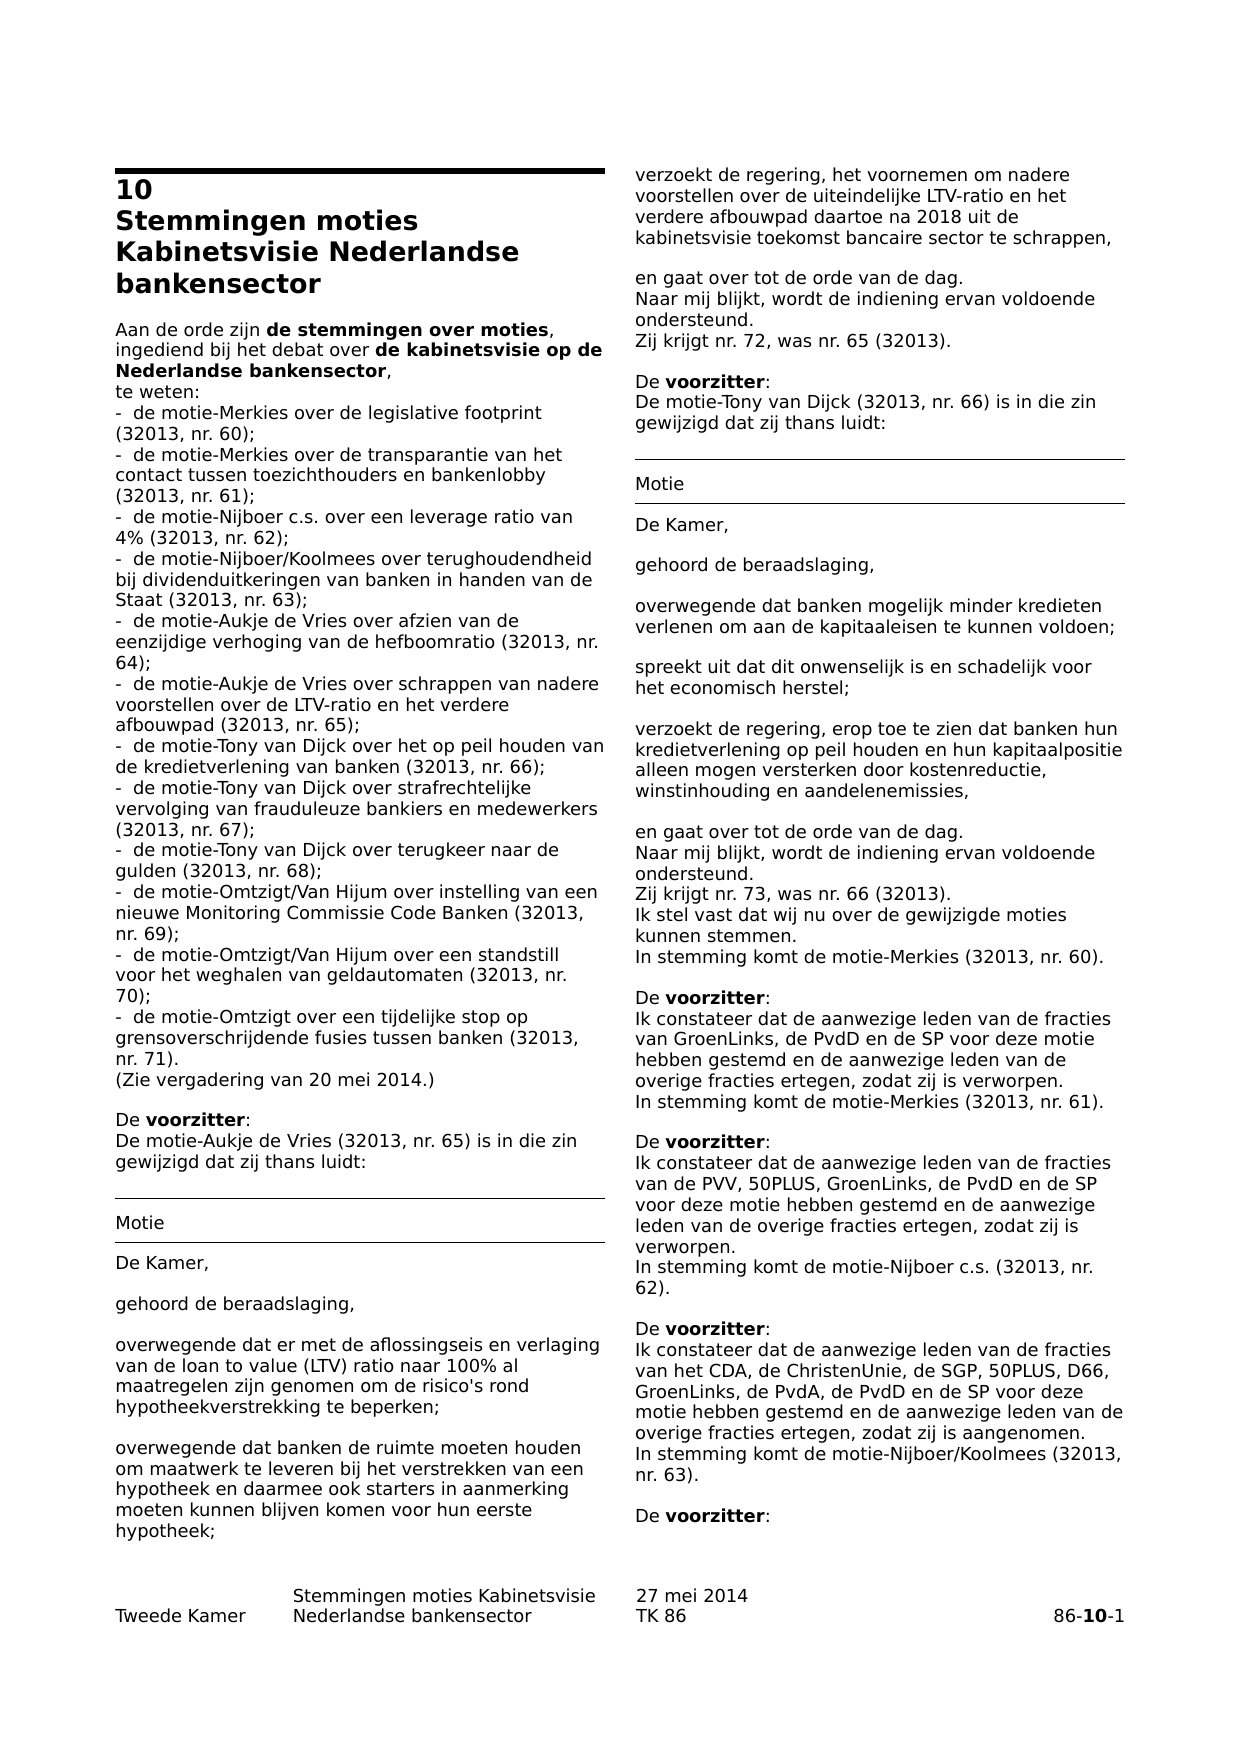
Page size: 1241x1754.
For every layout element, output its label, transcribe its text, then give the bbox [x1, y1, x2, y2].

text De voorzitter: [635, 1506, 1125, 1526]
list de motie-Omtzigt over een tijdelijke stop op grensoverschrijdende fusies tussen banken (32013, nr. 71). [115, 1007, 605, 1069]
text In stemming komt de motie-Merkies (32013, nr. 61). [635, 1092, 1125, 1112]
text In stemming komt de motie-Merkies (32013, nr. 60). [635, 947, 1125, 967]
text De motie-Tony van Dijck (32013, nr. 66) is in die zin gewijzigd dat zij thans luidt: [635, 392, 1125, 434]
text Ik constateer dat de aanwezige leden van de fracties van het CDA, de ChristenUnie, de SGP, 50PLUS, D66, GroenLinks, de PvdA, de PvdD en de SP voor deze motie hebben gestemd en de aanwezige leden van de overige fracties ertegen, zodat zij is aangenomen. [635, 1340, 1125, 1444]
list de motie-Omtzigt/Van Hijum over een standstill voor het weghalen van geldautomaten (32013, nr. 70); [115, 944, 605, 1007]
list de motie-Merkies over de legislative footprint (32013, nr. 60); [115, 403, 605, 444]
list de motie-Tony van Dijck over strafrechtelijke vervolging van frauduleuze bankiers en medewerkers (32013, nr. 67); [115, 778, 605, 840]
list de motie-Omtzigt/Van Hijum over instelling van een nieuwe Monitoring Commissie Code Banken (32013, nr. 69); [115, 882, 605, 944]
text en gaat over tot de orde van de dag. [635, 268, 1125, 289]
text Motie [115, 1212, 605, 1233]
list de motie-Aukje de Vries over afzien van de eenzijdige verhoging van de hefboomratio (32013, nr. 64); [115, 611, 605, 673]
text De motie-Aukje de Vries (32013, nr. 65) is in die zin gewijzigd dat zij thans luidt: [115, 1131, 605, 1173]
title 10 Stemmingen moties Kabinetsvisie Nederlandse bankensector [115, 174, 605, 299]
text Ik constateer dat de aanwezige leden van de fracties van GroenLinks, de PvdD en de SP voor deze motie hebben gestemd en de aanwezige leden van de overige fracties ertegen, zodat zij is verworpen. [635, 1008, 1125, 1092]
text De Kamer, [635, 514, 1125, 535]
list de motie-Nijboer/Koolmees over terughoudendheid bij dividenduitkeringen van banken in handen van de Staat (32013, nr. 63); [115, 548, 605, 611]
text verzoekt de regering, het voornemen om nadere voorstellen over de uiteindelijke LTV-ratio en het verdere afbouwpad daartoe na 2018 uit de kabinetsvisie toekomst bancaire sector te schrappen, [635, 165, 1125, 248]
text Naar mij blijkt, wordt de indiening ervan voldoende ondersteund. [635, 289, 1125, 331]
text De voorzitter: [115, 1110, 605, 1131]
text overwegende dat banken mogelijk minder kredieten verlenen om aan de kapitaaleisen te kunnen voldoen; [635, 596, 1125, 637]
list de motie-Tony van Dijck over terugkeer naar de gulden (32013, nr. 68); [115, 840, 605, 882]
text In stemming komt de motie-Nijboer/Koolmees (32013, nr. 63). [635, 1444, 1125, 1486]
text Naar mij blijkt, wordt de indiening ervan voldoende ondersteund. [635, 842, 1125, 884]
text Zij krijgt nr. 72, was nr. 65 (32013). [635, 331, 1125, 351]
text gehoord de beraadslaging, [115, 1294, 605, 1315]
text In stemming komt de motie-Nijboer c.s. (32013, nr. 62). [635, 1257, 1125, 1299]
text De voorzitter: [635, 371, 1125, 392]
text De voorzitter: [635, 987, 1125, 1008]
list de motie-Aukje de Vries over schrappen van nadere voorstellen over de LTV-ratio en het verdere afbouwpad (32013, nr. 65); [115, 673, 605, 736]
text Ik constateer dat de aanwezige leden van de fracties van de PVV, 50PLUS, GroenLinks, de PvdD en de SP voor deze motie hebben gestemd en de aanwezige leden van de overige fracties ertegen, zodat zij is verworpen. [635, 1153, 1125, 1257]
text overwegende dat banken de ruimte moeten houden om maatwerk te leveren bij het verstrekken van een hypotheek en daarmee ook starters in aanmerking moeten kunnen blijven komen voor hun eerste hypotheek; [115, 1438, 605, 1541]
text te weten: [115, 382, 605, 403]
text verzoekt de regering, erop toe te zien dat banken hun kredietverlening op peil houden en hun kapitaalpositie alleen mogen versterken door kostenreductie, winstinhouding en aandelenemissies, [635, 719, 1125, 802]
list de motie-Nijboer c.s. over een leverage ratio van 4% (32013, nr. 62); [115, 507, 605, 548]
text De voorzitter: [635, 1319, 1125, 1340]
text Ik stel vast dat wij nu over de gewijzigde moties kunnen stemmen. [635, 905, 1125, 947]
text overwegende dat er met de aflossingseis en verlaging van de loan to value (LTV) ratio naar 100% al maatregelen zijn genomen om de risico's rond hypotheekverstrekking te beperken; [115, 1335, 605, 1418]
text De voorzitter: [635, 1132, 1125, 1153]
text spreekt uit dat dit onwenselijk is en schadelijk voor het economisch herstel; [635, 657, 1125, 699]
text De Kamer, [115, 1253, 605, 1274]
text (Zie vergadering van 20 mei 2014.) [115, 1069, 605, 1090]
text Motie [635, 474, 1125, 494]
text gehoord de beraadslaging, [635, 555, 1125, 576]
text en gaat over tot de orde van de dag. [635, 822, 1125, 842]
list de motie-Tony van Dijck over het op peil houden van de kredietverlening van banken (32013, nr. 66); [115, 736, 605, 778]
list de motie-Merkies over de transparantie van het contact tussen toezichthouders en bankenlobby (32013, nr. 61); [115, 444, 605, 507]
text Aan de orde zijn de stemmingen over moties, ingediend bij het debat over de kabinetsvisie op de Nederlandse bankensector, [115, 319, 605, 382]
text Zij krijgt nr. 73, was nr. 66 (32013). [635, 884, 1125, 905]
